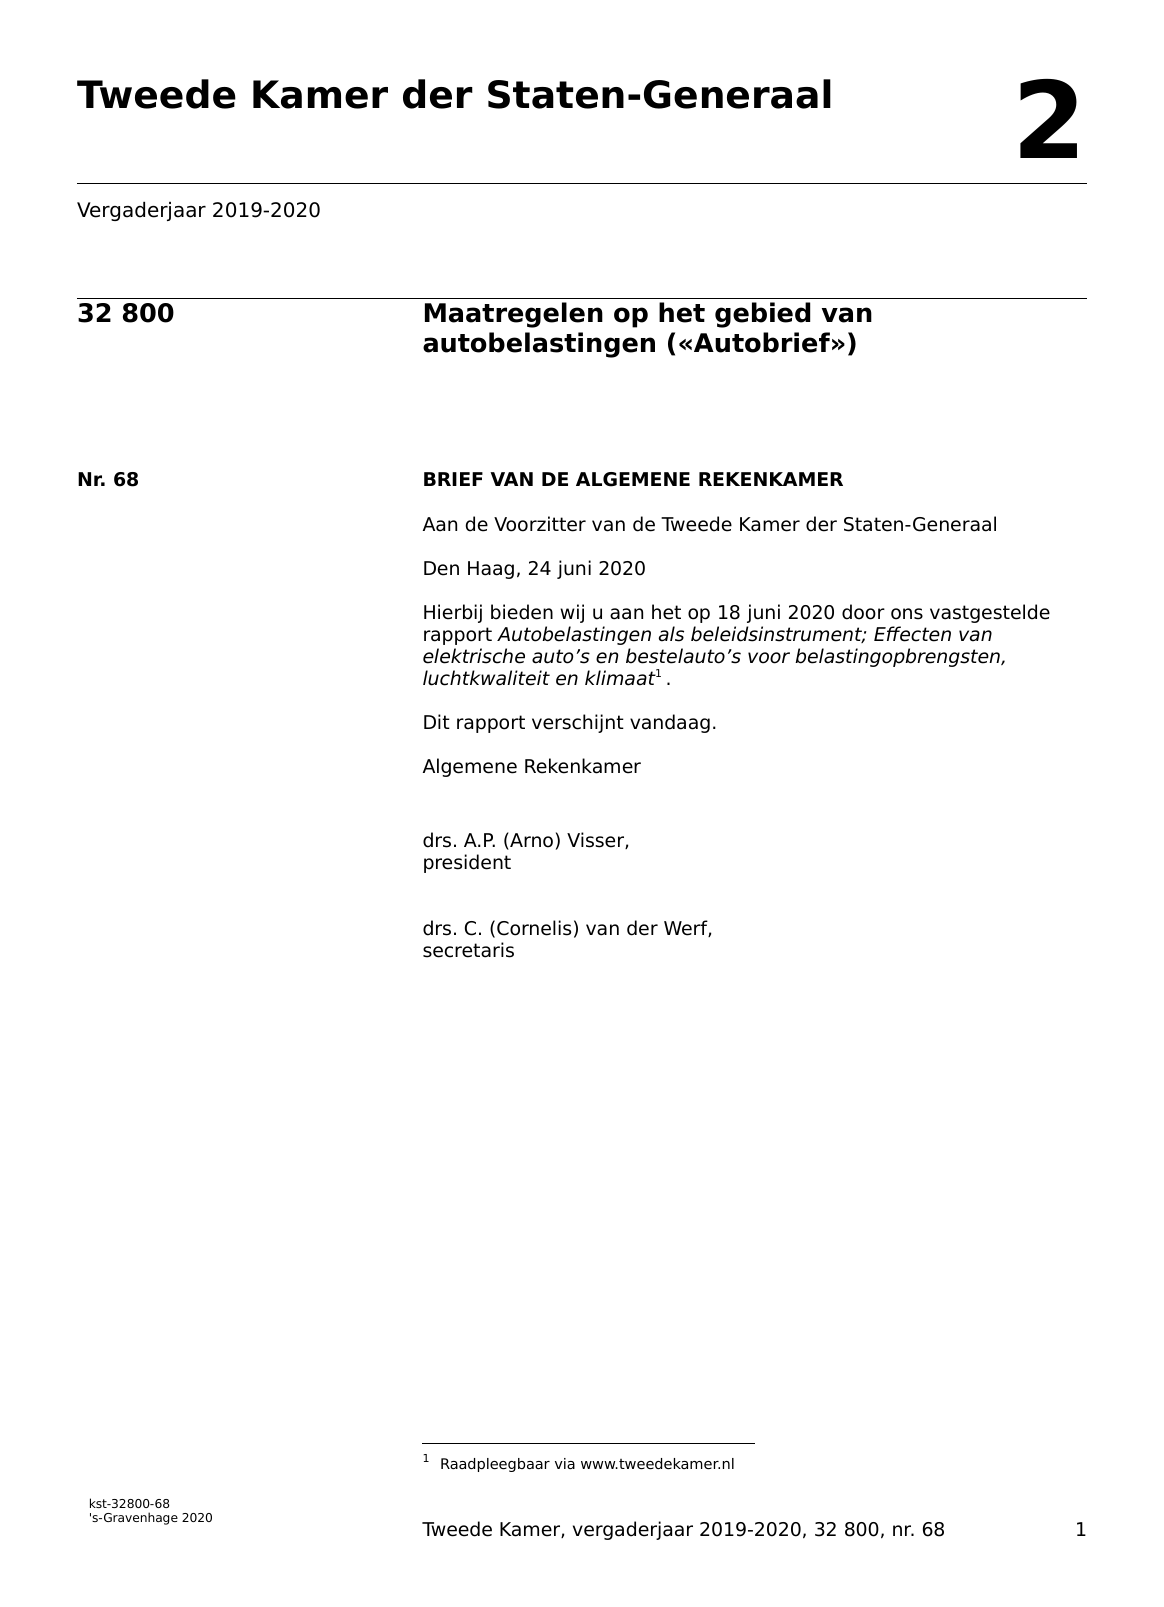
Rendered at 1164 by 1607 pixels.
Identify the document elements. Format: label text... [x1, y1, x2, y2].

table_cell Vergaderjaar 2019-2020 [77, 184, 1087, 298]
text drs. A.P. (Arno) Visser, president [422, 808, 1087, 874]
text 's-Gravenhage 2020 [88, 1511, 323, 1525]
subtitle 32 800 Maatregelen op het gebied van autobelastingen («Autobrief») [77, 299, 1087, 358]
table_header 2 [886, 59, 1087, 183]
text drs. C. (Cornelis) van der Werf, secretaris [422, 896, 1087, 962]
text Algemene Rekenkamer [422, 756, 1087, 778]
text kst-32800-68 [88, 1497, 323, 1511]
text Dit rapport verschijnt vandaag. [422, 712, 1087, 734]
subtitle Nr. 68 BRIEF VAN DE ALGEMENE REKENKAMER [77, 469, 1087, 491]
text Aan de Voorzitter van de Tweede Kamer der Staten-Generaal [422, 513, 1087, 536]
text Hierbij bieden wij u aan het op 18 juni 2020 door ons vastgestelde rapport Autobelastingen als beleidsinstrument; Effecten van elektrische auto’s en bestelauto’s voor belastingopbrengsten, luchtkwaliteit en klimaat. [422, 602, 1087, 690]
text Den Haag, 24 juni 2020 [422, 558, 1087, 580]
table_header Tweede Kamer der Staten-Generaal [77, 59, 886, 183]
text Raadpleegbaar via www.tweedekamer.nl [422, 1452, 1087, 1474]
